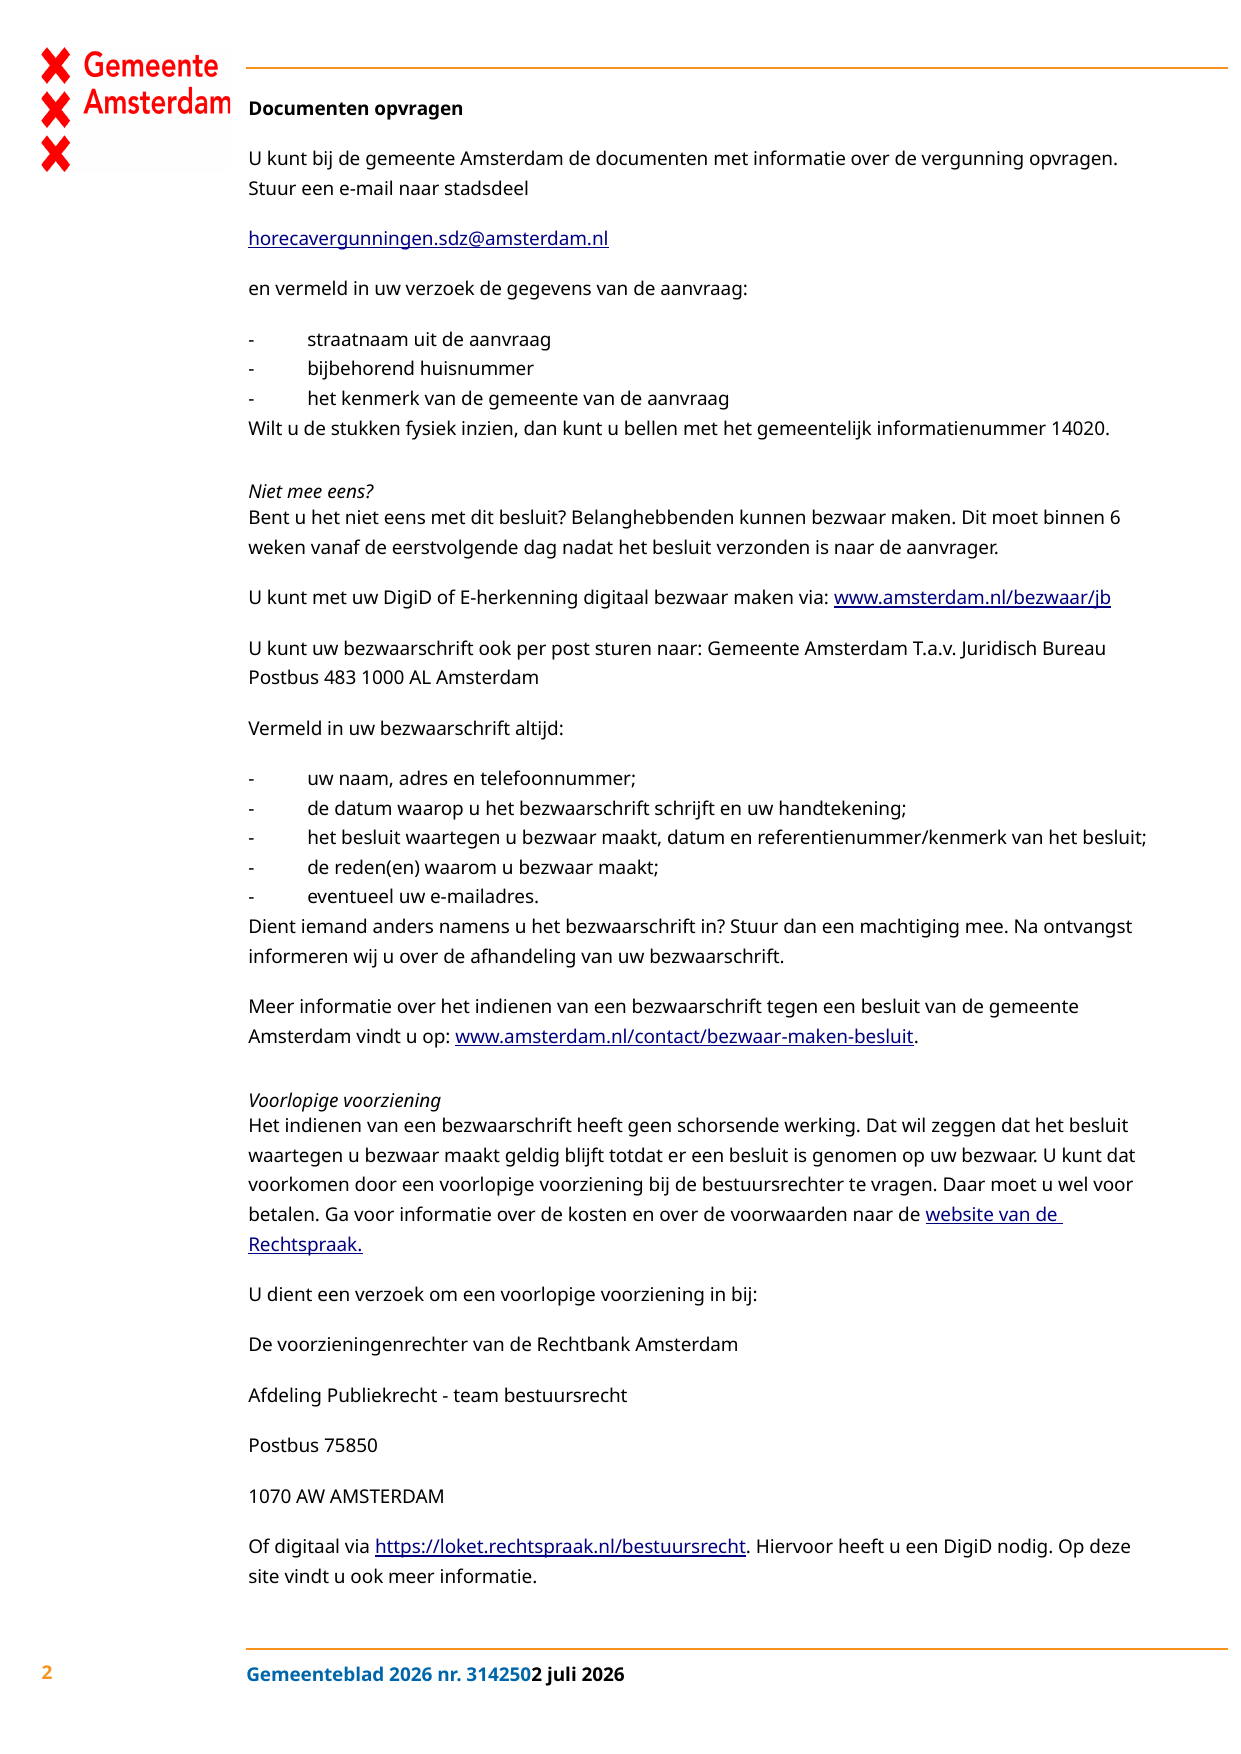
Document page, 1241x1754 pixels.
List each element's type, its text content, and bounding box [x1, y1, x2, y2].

list het besluit waartegen u bezwaar maakt, datum en referentienummer/kenmerk van het besluit; [248, 824, 1152, 850]
text Voorlopige voorziening [248, 1087, 1152, 1112]
text U dient een verzoek om een voorlopige voorziening in bij: [248, 1281, 1152, 1307]
list het kenmerk van de gemeente van de aanvraag [248, 385, 1152, 411]
text U kunt uw bezwaarschrift ook per post sturen naar: Gemeente Amsterdam T.a.v. Juridisch Bureau Postbus 483 1000 AL Amsterdam [248, 635, 1152, 690]
picture [41, 47, 231, 172]
text Of digitaal via https://loket.rechtspraak.nl/bestuursrecht. Hiervoor heeft u een DigiD nodig. Op deze site vindt u ook meer informatie. [248, 1533, 1152, 1589]
text De voorzieningenrechter van de Rechtbank Amsterdam [248, 1332, 1152, 1357]
text Documenten opvragen [248, 95, 1152, 121]
text Dient iemand anders namens u het bezwaarschrift in? Stuur dan een machtiging mee. Na ontvangst informeren wij u over de afhandeling van uw bezwaarschrift. [248, 913, 1152, 968]
list straatnaam uit de aanvraag [248, 326, 1152, 352]
text Bent u het niet eens met dit besluit? Belanghebbenden kunnen bezwaar maken. Dit moet binnen 6 weken vanaf de eerstvolgende dag nadat het besluit verzonden is naar de aanvrager. [248, 504, 1152, 560]
text Het indienen van een bezwaarschrift heeft geen schorsende werking. Dat wil zeggen dat het besluit waartegen u bezwaar maakt geldig blijft totdat er een besluit is genomen op uw bezwaar. U kunt dat voorkomen door een voorlopige voorziening bij de bestuursrechter te vragen. Daar moet u wel voor betalen. Ga voor informatie over de kosten en over de voorwaarden naar de website van de Rechtspraak. [248, 1112, 1152, 1257]
text Postbus 75850 [248, 1432, 1152, 1458]
text Vermeld in uw bezwaarschrift altijd: [248, 715, 1152, 741]
list eventueel uw e-mailadres. [248, 884, 1152, 909]
text en vermeld in uw verzoek de gegevens van de aanvraag: [248, 276, 1152, 301]
text U kunt bij de gemeente Amsterdam de documenten met informatie over de vergunning opvragen. Stuur een e-mail naar stadsdeel [248, 145, 1152, 201]
list de datum waarop u het bezwaarschrift schrijft en uw handtekening; [248, 795, 1152, 821]
text Wilt u de stukken fysiek inzien, dan kunt u bellen met het gemeentelijk informatienummer 14020. [248, 415, 1152, 441]
text Afdeling Publiekrecht - team bestuursrecht [248, 1382, 1152, 1408]
list de reden(en) waarom u bezwaar maakt; [248, 854, 1152, 880]
list bijbehorend huisnummer [248, 356, 1152, 381]
list uw naam, adres en telefoonnummer; [248, 765, 1152, 791]
text horecavergunningen.sdz@amsterdam.nl [248, 225, 1152, 251]
text 1070 AW AMSTERDAM [248, 1483, 1152, 1509]
text Meer informatie over het indienen van een bezwaarschrift tegen een besluit van de gemeente Amsterdam vindt u op: www.amsterdam.nl/contact/bezwaar-maken-besluit. [248, 993, 1152, 1048]
text U kunt met uw DigiD of E-herkenning digitaal bezwaar maken via: www.amsterdam.nl/bezwaar/jb [248, 584, 1152, 610]
text Niet mee eens? [248, 479, 1152, 504]
